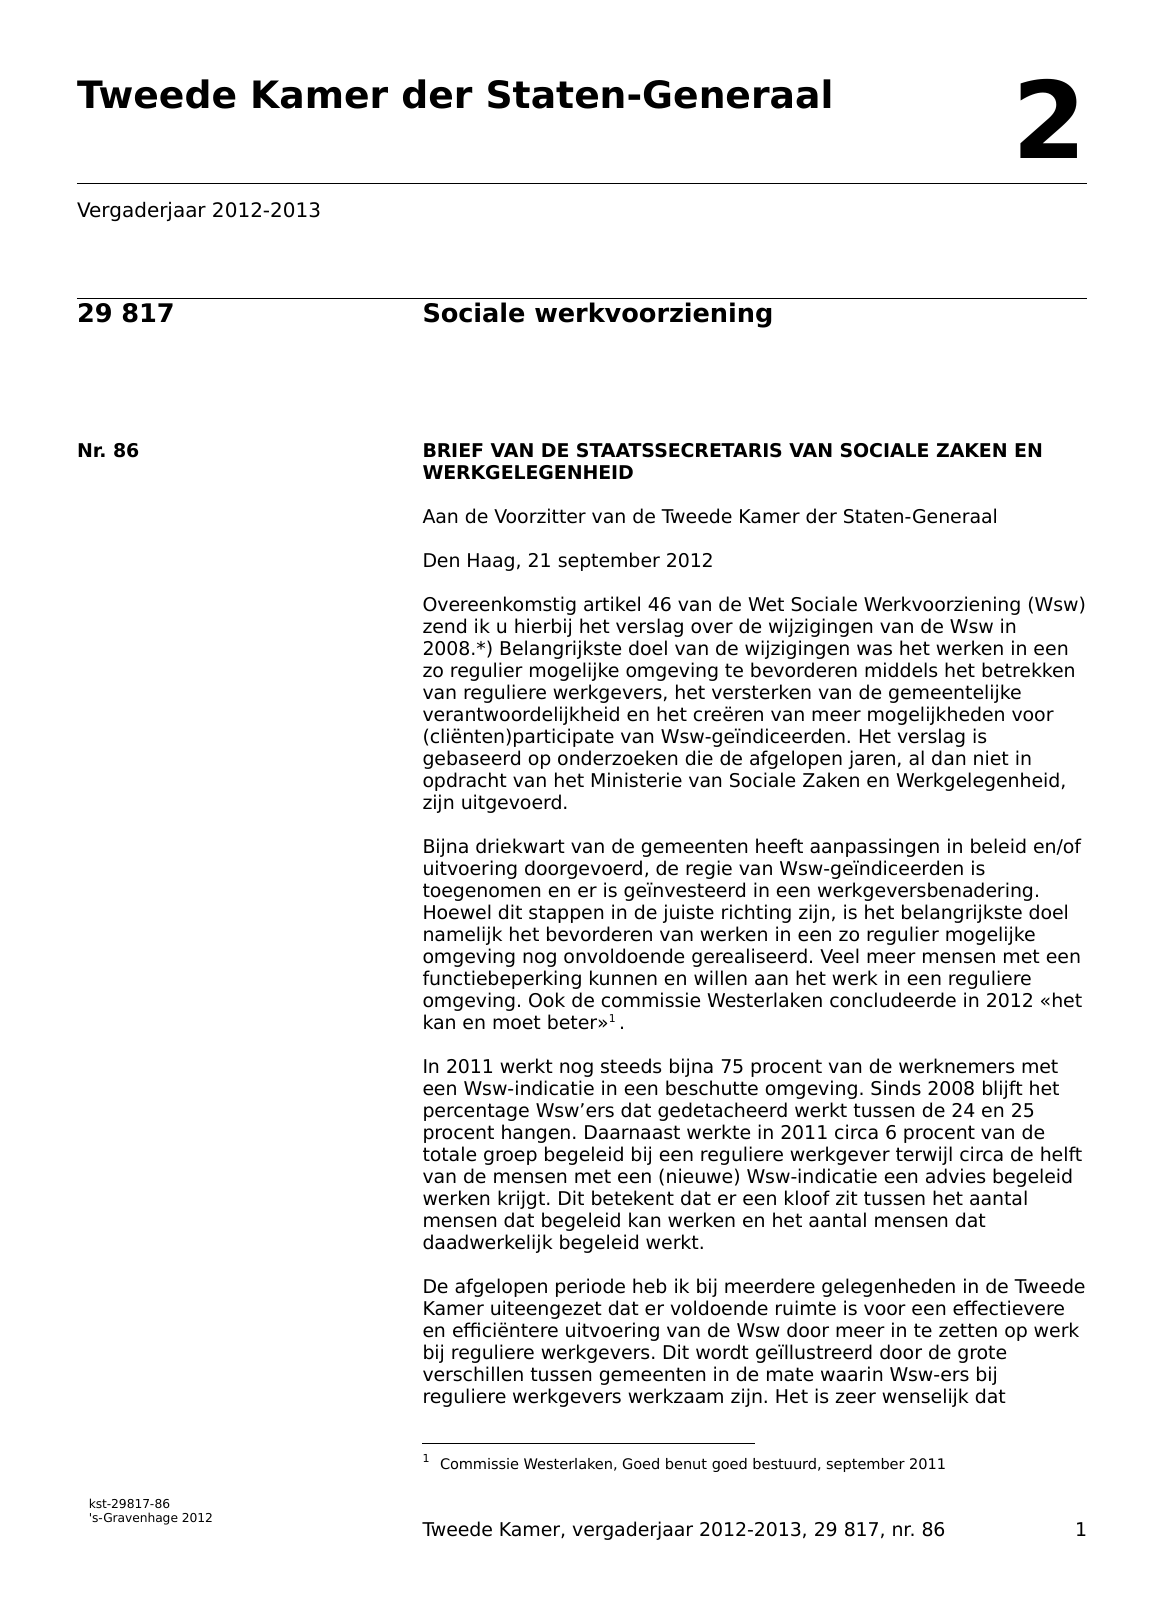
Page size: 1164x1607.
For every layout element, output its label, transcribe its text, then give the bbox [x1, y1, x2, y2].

text In 2011 werkt nog steeds bijna 75 procent van de werknemers met een Wsw-indicatie in een beschutte omgeving. Sinds 2008 blijft het percentage Wsw’ers dat gedetacheerd werkt tussen de 24 en 25 procent hangen. Daarnaast werkte in 2011 circa 6 procent van de totale groep begeleid bij een reguliere werkgever terwijl circa de helft van de mensen met een (nieuwe) Wsw-indicatie een advies begeleid werken krijgt. Dit betekent dat er een kloof zit tussen het aantal mensen dat begeleid kan werken en het aantal mensen dat daadwerkelijk begeleid werkt. [422, 1056, 1087, 1254]
subtitle Nr. 86 BRIEF VAN DE STAATSSECRETARIS VAN SOCIALE ZAKEN EN WERKGELEGENHEID [77, 440, 1087, 484]
subtitle 29 817 Sociale werkvoorziening [77, 299, 1087, 329]
text 's-Gravenhage 2012 [88, 1511, 323, 1525]
text Commissie Westerlaken, Goed benut goed bestuurd, september 2011 [422, 1452, 1087, 1474]
text Den Haag, 21 september 2012 [422, 550, 1087, 572]
text De afgelopen periode heb ik bij meerdere gelegenheden in de Tweede Kamer uiteengezet dat er voldoende ruimte is voor een effectievere en efficiëntere uitvoering van de Wsw door meer in te zetten op werk bij reguliere werkgevers. Dit wordt geïllustreerd door de grote verschillen tussen gemeenten in de mate waarin Wsw-ers bij reguliere werkgevers werkzaam zijn. Het is zeer wenselijk dat [422, 1276, 1087, 1408]
text kst-29817-86 [88, 1497, 323, 1511]
text Aan de Voorzitter van de Tweede Kamer der Staten-Generaal [422, 506, 1087, 528]
text Overeenkomstig artikel 46 van de Wet Sociale Werkvoorziening (Wsw) zend ik u hierbij het verslag over de wijzigingen van de Wsw in 2008.*) Belangrijkste doel van de wijzigingen was het werken in een zo regulier mogelijke omgeving te bevorderen middels het betrekken van reguliere werkgevers, het versterken van de gemeentelijke verantwoordelijkheid en het creëren van meer mogelijkheden voor (cliënten)participate van Wsw-geïndiceerden. Het verslag is gebaseerd op onderzoeken die de afgelopen jaren, al dan niet in opdracht van het Ministerie van Sociale Zaken en Werkgelegenheid, zijn uitgevoerd. [422, 594, 1087, 814]
text Bijna driekwart van de gemeenten heeft aanpassingen in beleid en/of uitvoering doorgevoerd, de regie van Wsw-geïndiceerden is toegenomen en er is geïnvesteerd in een werkgeversbenadering. Hoewel dit stappen in de juiste richting zijn, is het belangrijkste doel namelijk het bevorderen van werken in een zo regulier mogelijke omgeving nog onvoldoende gerealiseerd. Veel meer mensen met een functiebeperking kunnen en willen aan het werk in een reguliere omgeving. Ook de commissie Westerlaken concludeerde in 2012 «het kan en moet beter». [422, 836, 1087, 1034]
table_cell Vergaderjaar 2012-2013 [77, 184, 1087, 298]
table_header Tweede Kamer der Staten-Generaal [77, 59, 886, 183]
table_header 2 [886, 59, 1087, 183]
